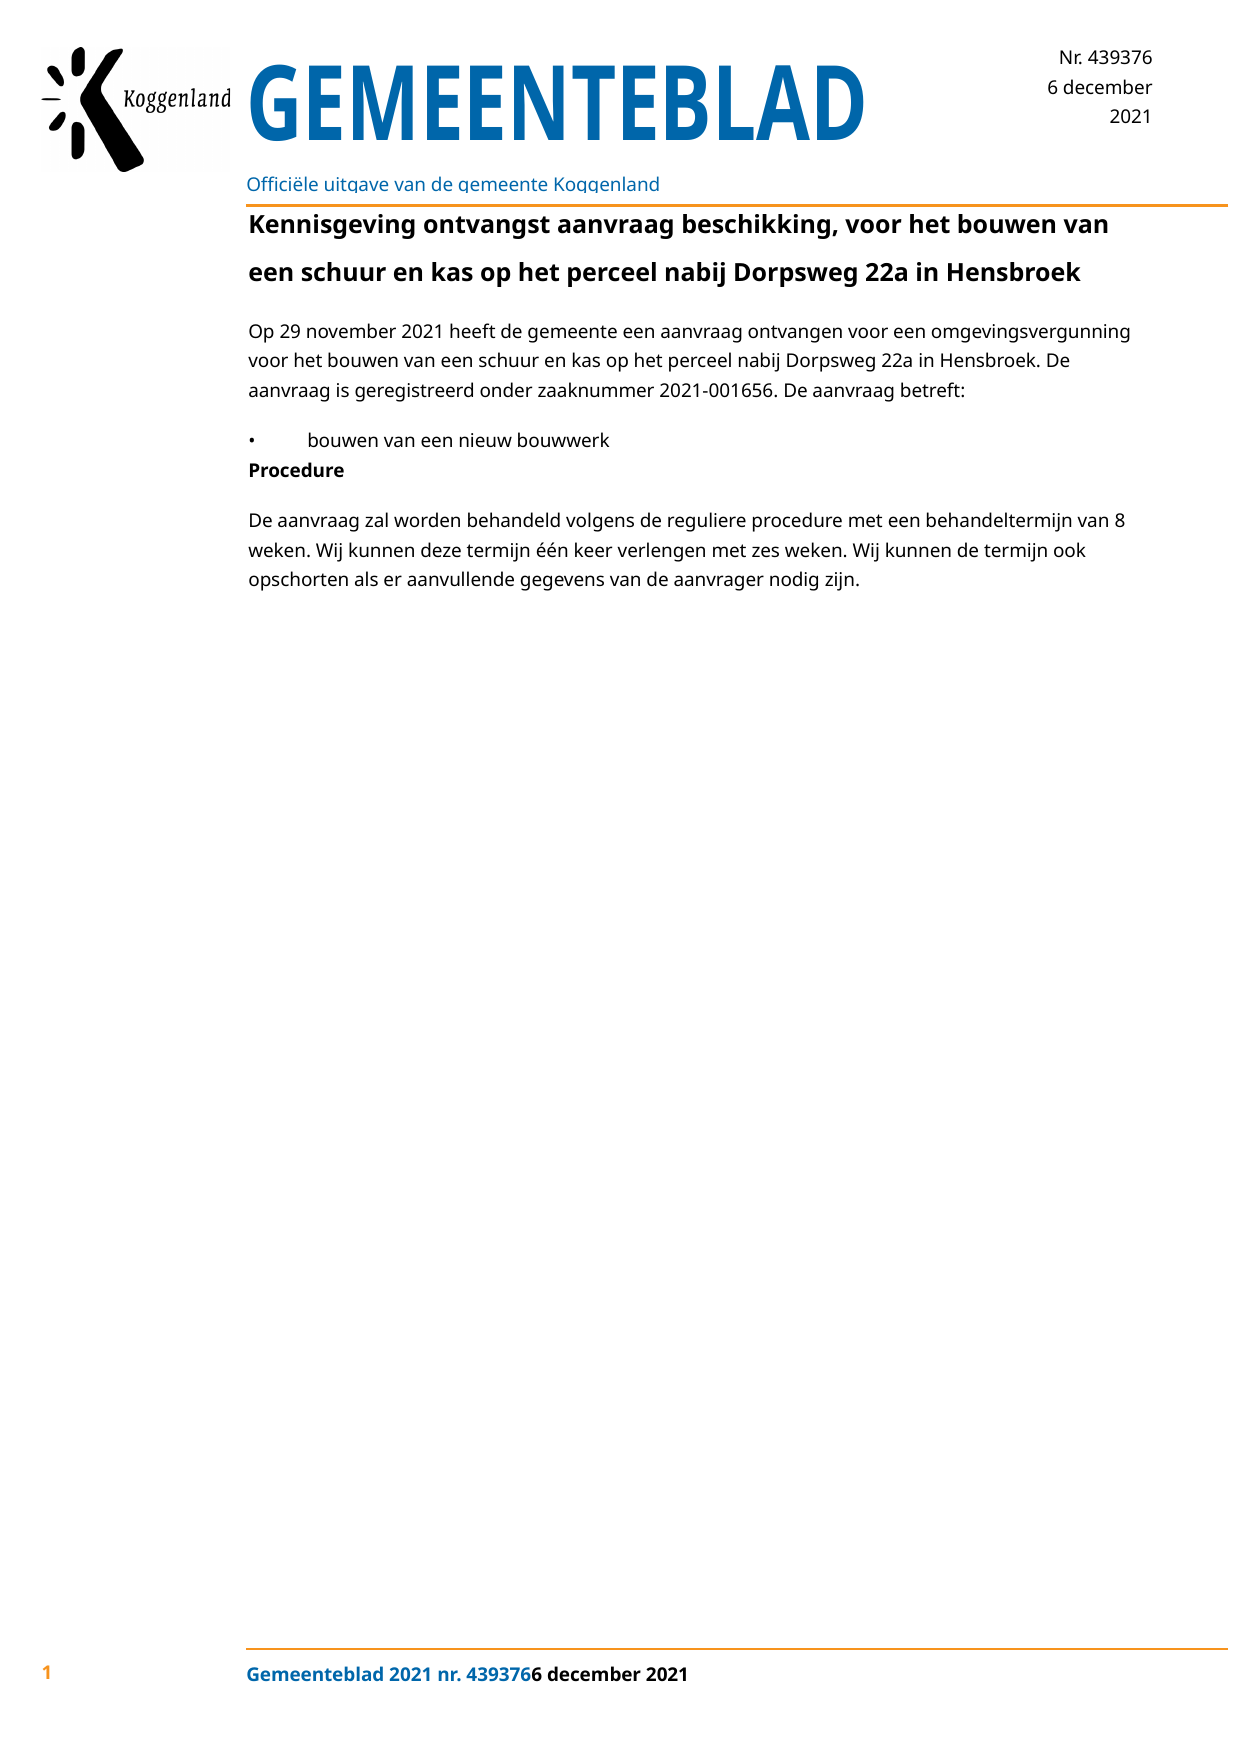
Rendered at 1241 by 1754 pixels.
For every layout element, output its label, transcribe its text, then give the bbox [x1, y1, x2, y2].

picture [41, 47, 231, 172]
text Kennisgeving ontvangst aanvraag beschikking, voor het bouwen van een schuur en kas op het perceel nabij Dorpsweg 22a in Hensbroek [248, 207, 1152, 288]
text Op 29 november 2021 heeft de gemeente een aanvraag ontvangen voor een omgevingsvergunning voor het bouwen van een schuur en kas op het perceel nabij Dorpsweg 22a in Hensbroek. De aanvraag is geregistreerd onder zaaknummer 2021-001656. De aanvraag betreft: [248, 318, 1152, 403]
text De aanvraag zal worden behandeld volgens de reguliere procedure met een behandeltermijn van 8 weken. Wij kunnen deze termijn één keer verlengen met zes weken. Wij kunnen de termijn ook opschorten als er aanvullende gegevens van de aanvrager nodig zijn. [248, 507, 1152, 592]
text Procedure [248, 457, 1152, 483]
list bouwen van een nieuw bouwwerk [248, 427, 1152, 453]
